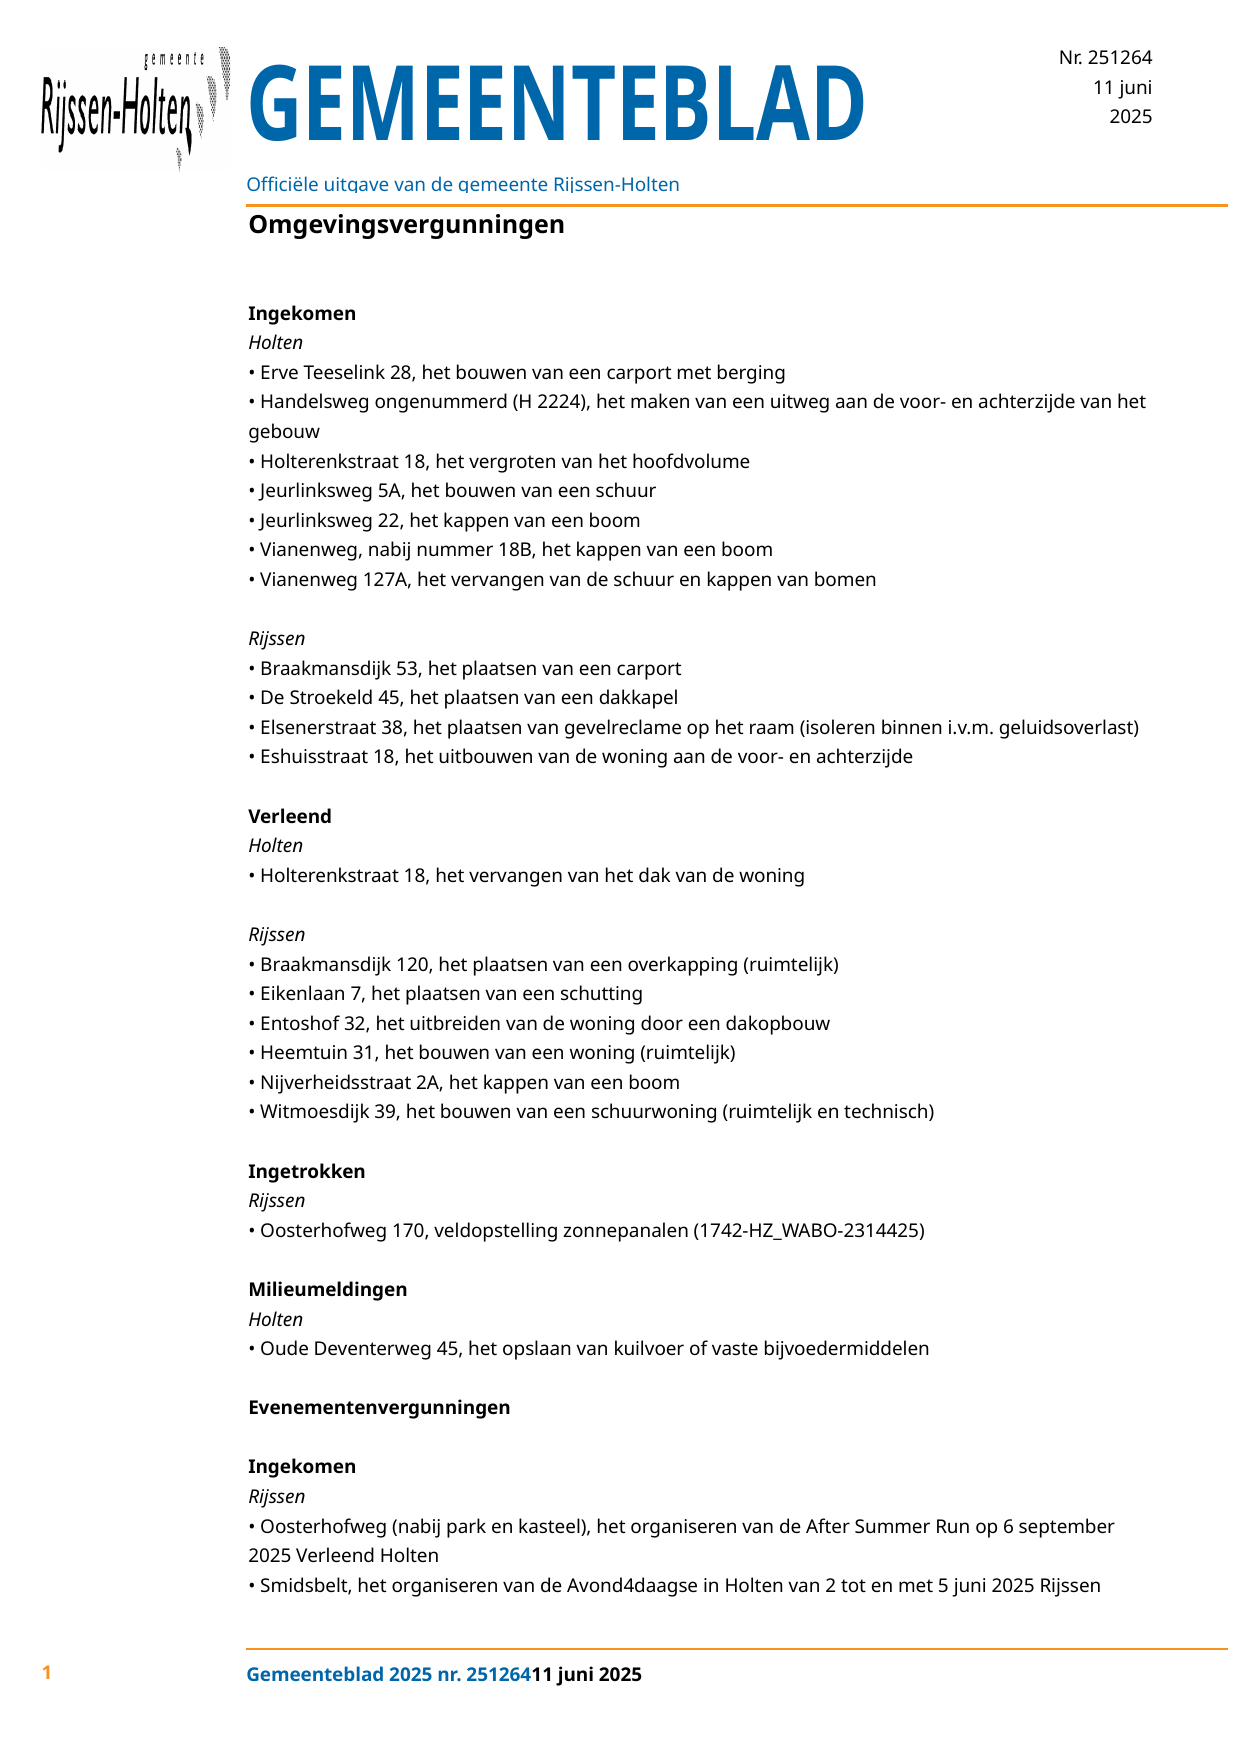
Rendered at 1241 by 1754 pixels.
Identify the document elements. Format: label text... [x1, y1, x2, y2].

text • Oude Deventerweg 45, het opslaan van kuilvoer of vaste bijvoedermiddelen [248, 1335, 1152, 1361]
text Rijssen [248, 625, 1152, 651]
text • Erve Teeselink 28, het bouwen van een carport met berging [248, 359, 1152, 385]
text • Holterenkstraat 18, het vervangen van het dak van de woning [248, 862, 1152, 888]
text • Entoshof 32, het uitbreiden van de woning door een dakopbouw [248, 1010, 1152, 1036]
text Holten [248, 329, 1152, 355]
text • Vianenweg 127A, het vervangen van de schuur en kappen van bomen [248, 566, 1152, 592]
text Holten [248, 832, 1152, 858]
text • Smidsbelt, het organiseren van de Avond4daagse in Holten van 2 tot en met 5 juni 2025 Rijssen [248, 1572, 1152, 1598]
text • Oosterhofweg (nabij park en kasteel), het organiseren van de After Summer Run op 6 september 2025 Verleend Holten [248, 1513, 1152, 1568]
text • Eshuisstraat 18, het uitbouwen van de woning aan de voor- en achterzijde [248, 744, 1152, 769]
picture [41, 47, 231, 172]
text • Nijverheidsstraat 2A, het kappen van een boom [248, 1069, 1152, 1095]
text • Oosterhofweg 170, veldopstelling zonnepanalen (1742-HZ_WABO-2314425) [248, 1217, 1152, 1243]
text • Holterenkstraat 18, het vergroten van het hoofdvolume [248, 448, 1152, 473]
text • Handelsweg ongenummerd (H 2224), het maken van een uitweg aan de voor- en achterzijde van het gebouw [248, 389, 1152, 444]
text Rijssen [248, 1483, 1152, 1509]
text Milieumeldingen [248, 1276, 1152, 1302]
text • Elsenerstraat 38, het plaatsen van gevelreclame op het raam (isoleren binnen i.v.m. geluidsoverlast) [248, 714, 1152, 740]
text Evenementenvergunningen [248, 1394, 1152, 1420]
text • Witmoesdijk 39, het bouwen van een schuurwoning (ruimtelijk en technisch) [248, 1099, 1152, 1124]
text • Braakmansdijk 53, het plaatsen van een carport [248, 655, 1152, 681]
text Ingekomen [248, 300, 1152, 326]
text • Jeurlinksweg 22, het kappen van een boom [248, 507, 1152, 533]
text Rijssen [248, 921, 1152, 947]
text Ingetrokken [248, 1158, 1152, 1183]
text Ingekomen [248, 1454, 1152, 1479]
text • Heemtuin 31, het bouwen van een woning (ruimtelijk) [248, 1039, 1152, 1065]
text • De Stroekeld 45, het plaatsen van een dakkapel [248, 684, 1152, 710]
text Omgevingsvergunningen [248, 207, 1152, 241]
text Holten [248, 1306, 1152, 1331]
text Verleend [248, 803, 1152, 828]
text • Eikenlaan 7, het plaatsen van een schutting [248, 980, 1152, 1006]
text • Jeurlinksweg 5A, het bouwen van een schuur [248, 477, 1152, 503]
text • Braakmansdijk 120, het plaatsen van een overkapping (ruimtelijk) [248, 951, 1152, 976]
text Rijssen [248, 1187, 1152, 1213]
text • Vianenweg, nabij nummer 18B, het kappen van een boom [248, 537, 1152, 562]
